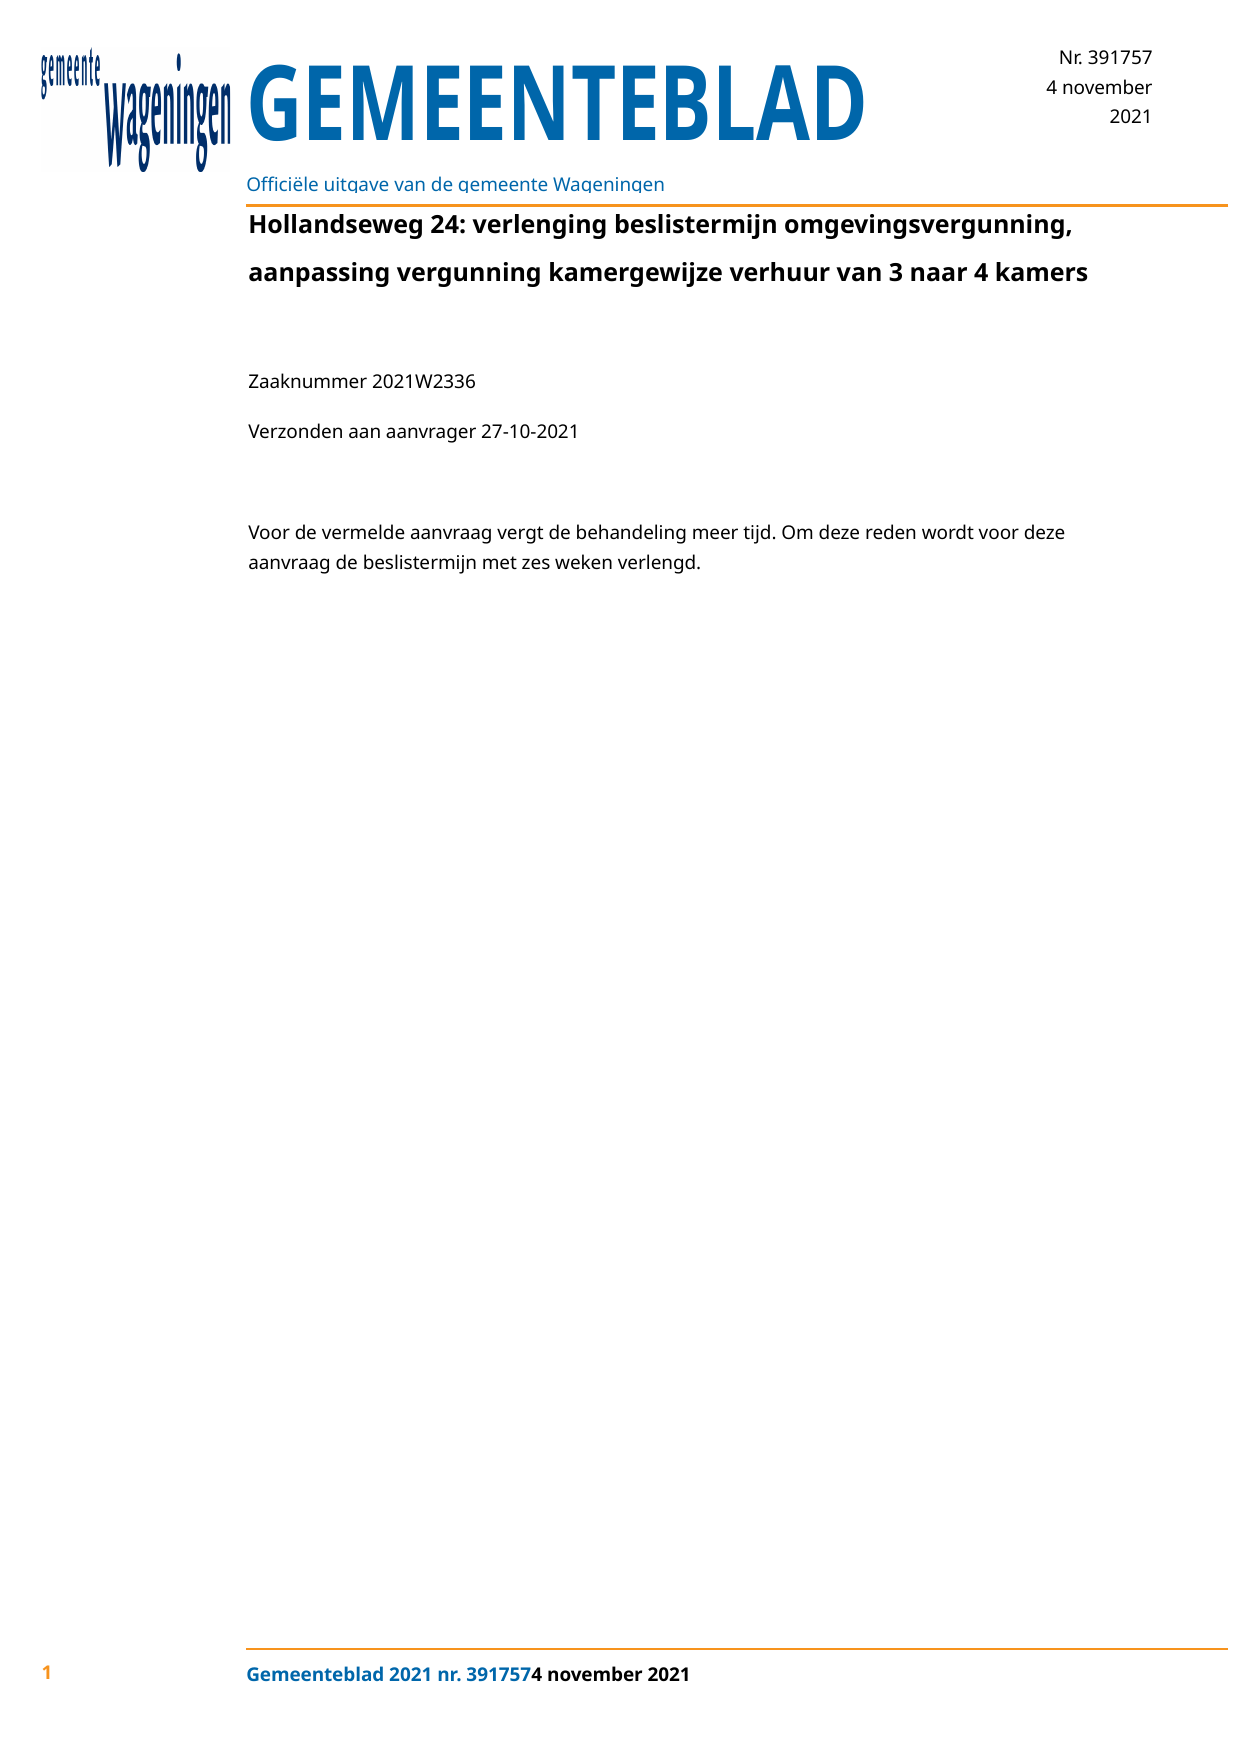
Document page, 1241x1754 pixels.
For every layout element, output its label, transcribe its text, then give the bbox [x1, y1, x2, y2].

text Hollandseweg 24: verlenging beslistermijn omgevingsvergunning, aanpassing vergunning kamergewijze verhuur van 3 naar 4 kamers [248, 207, 1152, 288]
text Zaaknummer 2021W2336 [248, 368, 1152, 394]
picture [41, 47, 231, 172]
text Verzonden aan aanvrager 27-10-2021 [248, 419, 1152, 444]
text Voor de vermelde aanvraag vergt de behandeling meer tijd. Om deze reden wordt voor deze aanvraag de beslistermijn met zes weken verlengd. [248, 519, 1152, 575]
